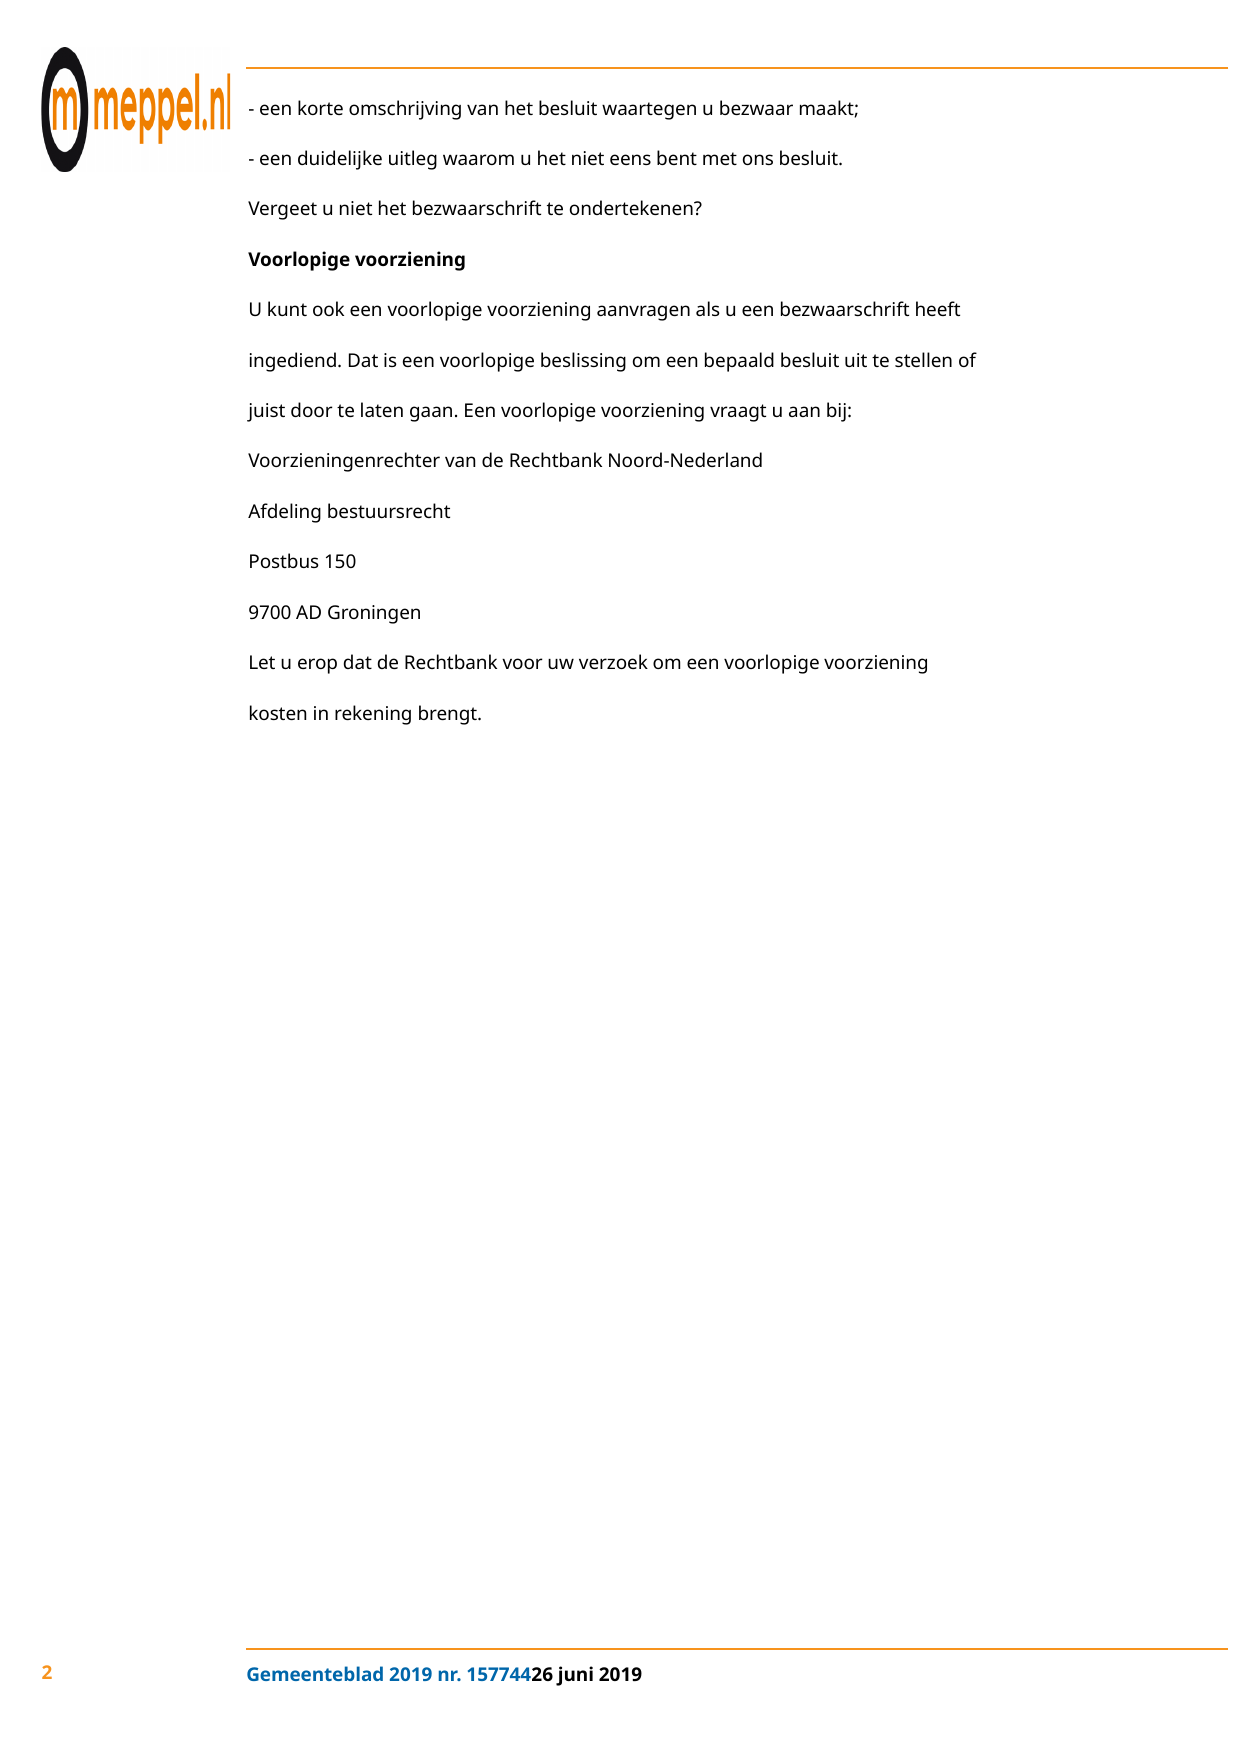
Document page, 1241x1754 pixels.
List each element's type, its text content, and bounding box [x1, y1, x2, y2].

text kosten in rekening brengt. [248, 700, 1152, 726]
text 9700 AD Groningen [248, 599, 1152, 625]
text - een korte omschrijving van het besluit waartegen u bezwaar maakt; [248, 95, 1152, 121]
text Vergeet u niet het bezwaarschrift te ondertekenen? [248, 196, 1152, 221]
picture [41, 47, 231, 172]
text - een duidelijke uitleg waarom u het niet eens bent met ons besluit. [248, 145, 1152, 171]
text Afdeling bestuursrecht [248, 498, 1152, 524]
text Voorzieningenrechter van de Rechtbank Noord-Nederland [248, 448, 1152, 473]
text juist door te laten gaan. Een voorlopige voorziening vraagt u aan bij: [248, 397, 1152, 423]
text ingediend. Dat is een voorlopige beslissing om een bepaald besluit uit te stellen of [248, 347, 1152, 373]
text Voorlopige voorziening [248, 246, 1152, 272]
text U kunt ook een voorlopige voorziening aanvragen als u een bezwaarschrift heeft [248, 296, 1152, 322]
text Let u erop dat de Rechtbank voor uw verzoek om een voorlopige voorziening [248, 649, 1152, 675]
text Postbus 150 [248, 548, 1152, 574]
